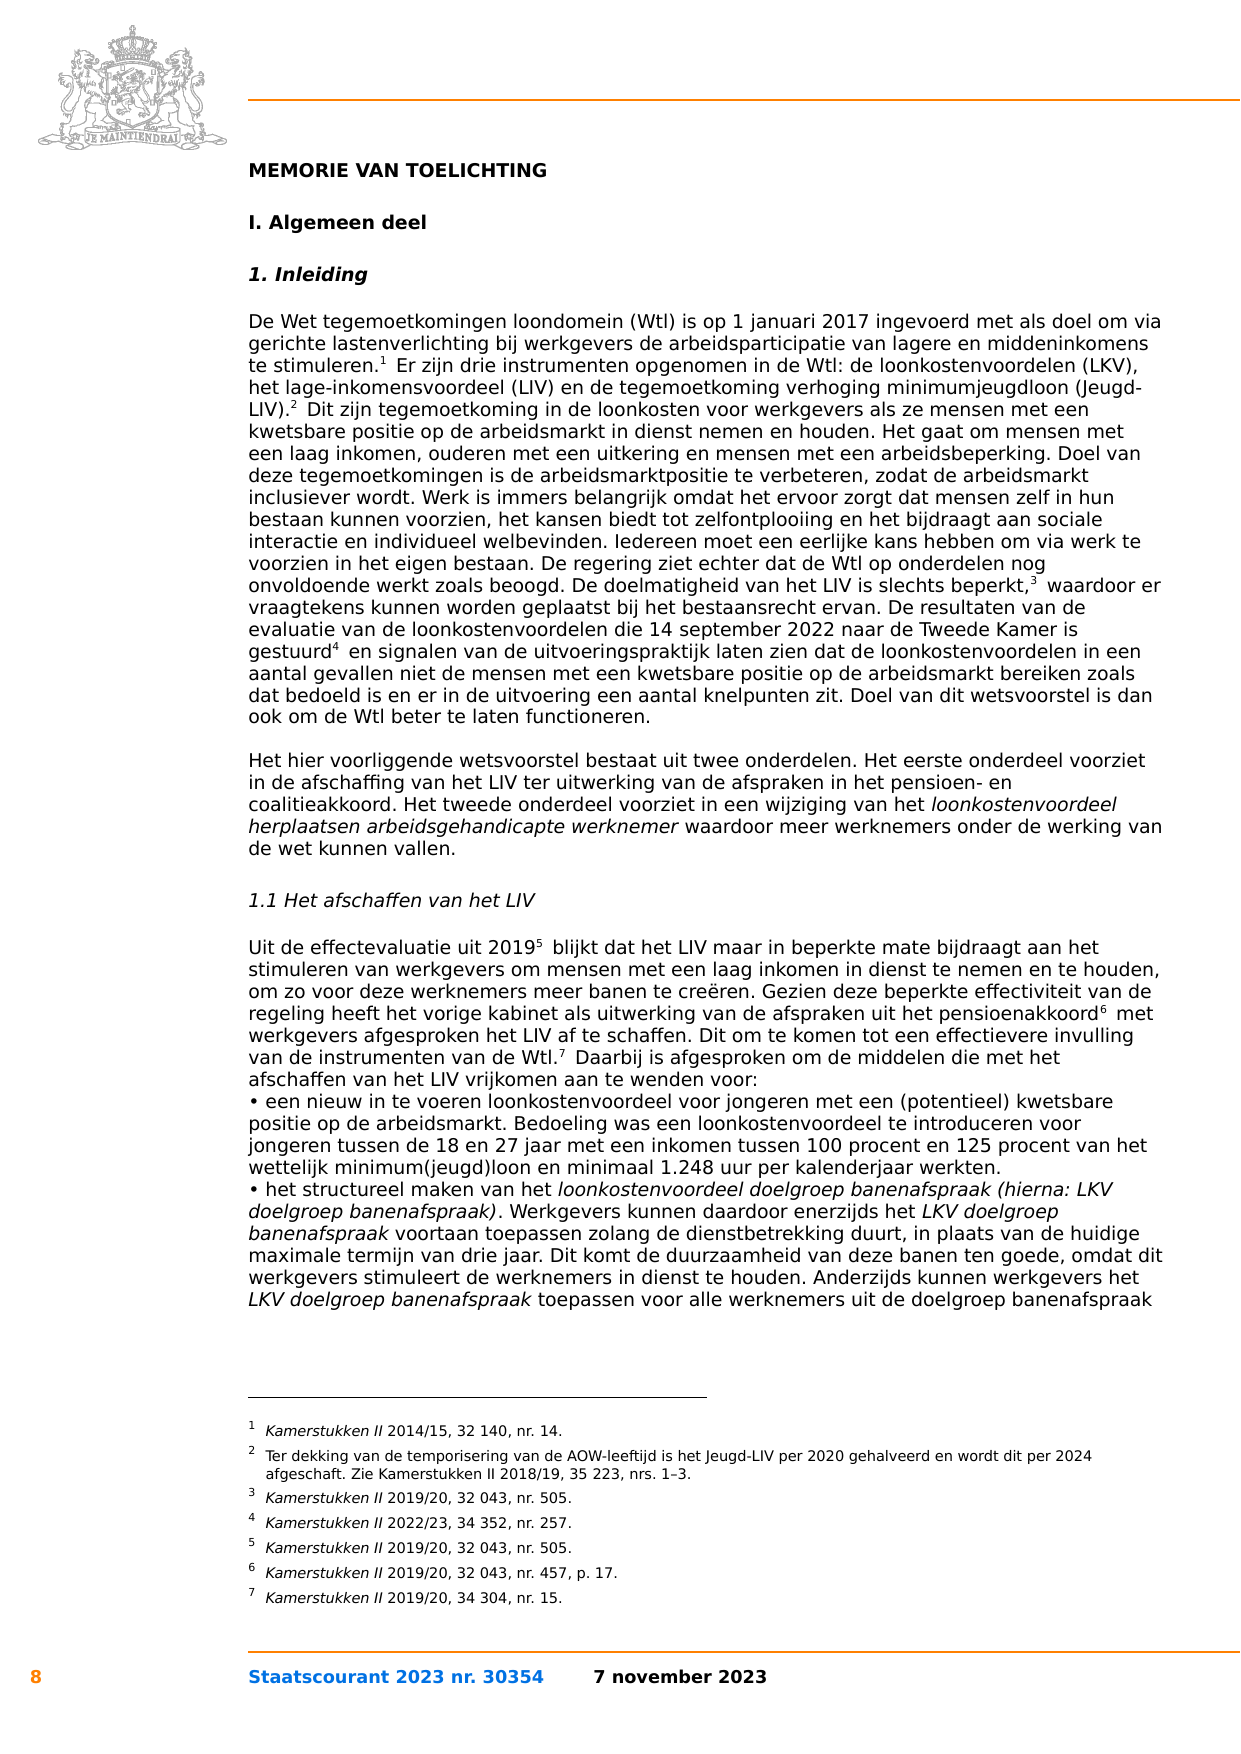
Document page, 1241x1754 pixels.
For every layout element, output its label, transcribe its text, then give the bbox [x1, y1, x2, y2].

text Kamerstukken II 2019/20, 32 043, nr. 457, p. 17. [248, 1561, 1163, 1583]
subtitle MEMORIE VAN TOELICHTING [248, 160, 1163, 182]
text Kamerstukken II 2014/15, 32 140, nr. 14. [248, 1419, 1163, 1441]
text Kamerstukken II 2019/20, 32 043, nr. 505. [248, 1486, 1163, 1508]
text • het structureel maken van het loonkostenvoordeel doelgroep banenafspraak (hierna: LKV doelgroep banenafspraak). Werkgevers kunnen daardoor enerzijds het LKV doelgroep banenafspraak voortaan toepassen zolang de dienstbetrekking duurt, in plaats van de huidige maximale termijn van drie jaar. Dit komt de duurzaamheid van deze banen ten goede, omdat dit werkgevers stimuleert de werknemers in dienst te houden. Anderzijds kunnen werkgevers het LKV doelgroep banenafspraak toepassen voor alle werknemers uit de doelgroep banenafspraak [248, 1179, 1163, 1311]
subtitle I. Algemeen deel [248, 212, 1163, 234]
text Kamerstukken II 2019/20, 32 043, nr. 505. [248, 1536, 1163, 1558]
text • een nieuw in te voeren loonkostenvoordeel voor jongeren met een (potentieel) kwetsbare positie op de arbeidsmarkt. Bedoeling was een loonkostenvoordeel te introduceren voor jongeren tussen de 18 en 27 jaar met een inkomen tussen 100 procent en 125 procent van het wettelijk minimum(jeugd)loon en minimaal 1.248 uur per kalenderjaar werkten. [248, 1091, 1163, 1179]
picture [38, 25, 227, 150]
subtitle 1.1 Het afschaffen van het LIV [248, 890, 1163, 912]
text Het hier voorliggende wetsvoorstel bestaat uit twee onderdelen. Het eerste onderdeel voorziet in de afschaffing van het LIV ter uitwerking van de afspraken in het pensioen- en coalitieakkoord. Het tweede onderdeel voorziet in een wijziging van het loonkostenvoordeel herplaatsen arbeidsgehandicapte werknemer waardoor meer werknemers onder de werking van de wet kunnen vallen. [248, 750, 1163, 860]
text Ter dekking van de temporisering van de AOW-leeftijd is het Jeugd-LIV per 2020 gehalveerd en wordt dit per 2024 afgeschaft. Zie Kamerstukken II 2018/19, 35 223, nrs. 1–3. [248, 1444, 1163, 1483]
text De Wet tegemoetkomingen loondomein (Wtl) is op 1 januari 2017 ingevoerd met als doel om via gerichte lastenverlichting bij werkgevers de arbeidsparticipatie van lagere en middeninkomens te stimuleren. Er zijn drie instrumenten opgenomen in de Wtl: de loonkostenvoordelen (LKV), het lage-inkomensvoordeel (LIV) en de tegemoetkoming verhoging minimumjeugdloon (Jeugd-LIV). Dit zijn tegemoetkoming in de loonkosten voor werkgevers als ze mensen met een kwetsbare positie op de arbeidsmarkt in dienst nemen en houden. Het gaat om mensen met een laag inkomen, ouderen met een uitkering en mensen met een arbeidsbeperking. Doel van deze tegemoetkomingen is de arbeidsmarktpositie te verbeteren, zodat de arbeidsmarkt inclusiever wordt. Werk is immers belangrijk omdat het ervoor zorgt dat mensen zelf in hun bestaan kunnen voorzien, het kansen biedt tot zelfontplooiing en het bijdraagt aan sociale interactie en individueel welbevinden. Iedereen moet een eerlijke kans hebben om via werk te voorzien in het eigen bestaan. De regering ziet echter dat de Wtl op onderdelen nog onvoldoende werkt zoals beoogd. De doelmatigheid van het LIV is slechts beperkt, waardoor er vraagtekens kunnen worden geplaatst bij het bestaansrecht ervan. De resultaten van de evaluatie van de loonkostenvoordelen die 14 september 2022 naar de Tweede Kamer is gestuurd en signalen van de uitvoeringspraktijk laten zien dat de loonkostenvoordelen in een aantal gevallen niet de mensen met een kwetsbare positie op de arbeidsmarkt bereiken zoals dat bedoeld is en er in de uitvoering een aantal knelpunten zit. Doel van dit wetsvoorstel is dan ook om de Wtl beter te laten functioneren. [248, 311, 1163, 728]
text Uit de effectevaluatie uit 2019 blijkt dat het LIV maar in beperkte mate bijdraagt aan het stimuleren van werkgevers om mensen met een laag inkomen in dienst te nemen en te houden, om zo voor deze werknemers meer banen te creëren. Gezien deze beperkte effectiviteit van de regeling heeft het vorige kabinet als uitwerking van de afspraken uit het pensioenakkoord met werkgevers afgesproken het LIV af te schaffen. Dit om te komen tot een effectievere invulling van de instrumenten van de Wtl. Daarbij is afgesproken om de middelen die met het afschaffen van het LIV vrijkomen aan te wenden voor: [248, 937, 1163, 1091]
text Kamerstukken II 2022/23, 34 352, nr. 257. [248, 1511, 1163, 1533]
text Kamerstukken II 2019/20, 34 304, nr. 15. [248, 1586, 1163, 1608]
subtitle 1. Inleiding [248, 264, 1163, 286]
